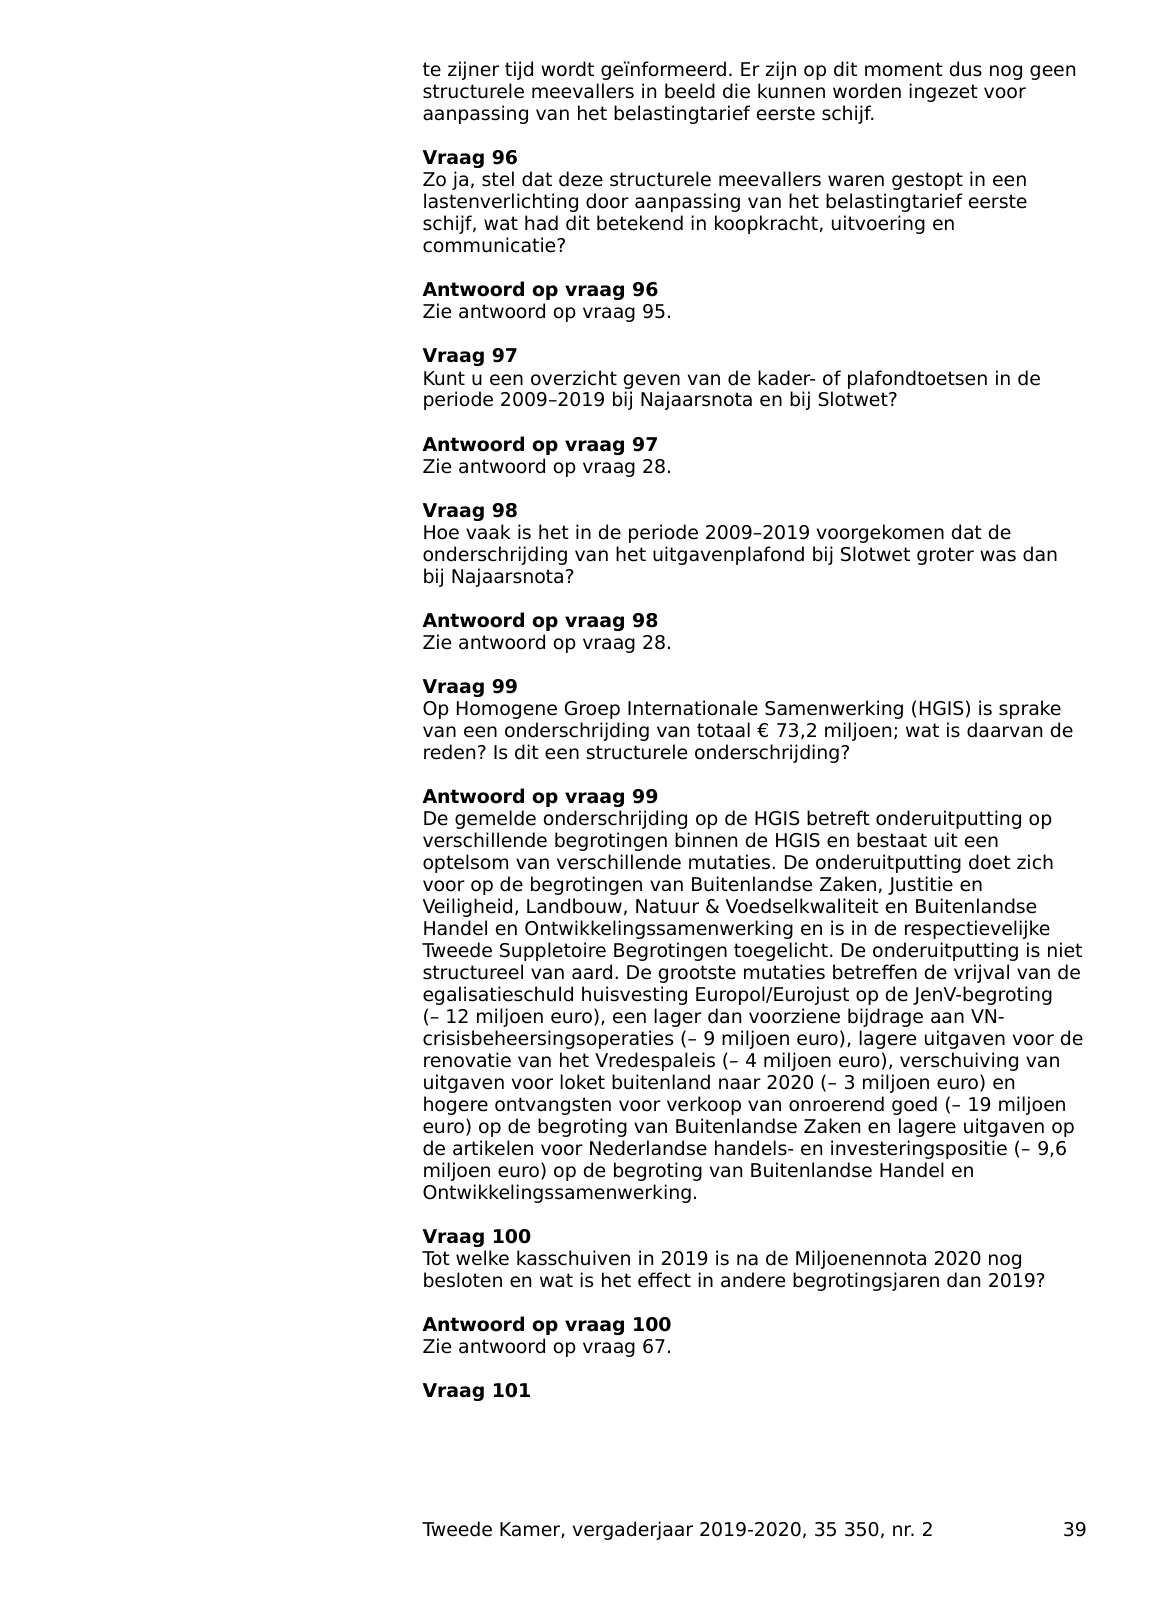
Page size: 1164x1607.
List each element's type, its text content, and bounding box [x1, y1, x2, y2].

text Zie antwoord op vraag 95. [422, 301, 1087, 323]
text Antwoord op vraag 100 [422, 1314, 1087, 1336]
text Vraag 101 [422, 1380, 1087, 1402]
text Vraag 99 [422, 676, 1087, 698]
text Vraag 98 [422, 500, 1087, 522]
text Antwoord op vraag 99 [422, 786, 1087, 808]
text Kunt u een overzicht geven van de kader- of plafondtoetsen in de periode 2009–2019 bij Najaarsnota en bij Slotwet? [422, 367, 1087, 411]
text Antwoord op vraag 96 [422, 279, 1087, 301]
text De gemelde onderschrijding op de HGIS betreft onderuitputting op verschillende begrotingen binnen de HGIS en bestaat uit een optelsom van verschillende mutaties. De onderuitputting doet zich voor op de begrotingen van Buitenlandse Zaken, Justitie en Veiligheid, Landbouw, Natuur & Voedselkwaliteit en Buitenlandse Handel en Ontwikkelingssamenwerking en is in de respectievelijke Tweede Suppletoire Begrotingen toegelicht. De onderuitputting is niet structureel van aard. De grootste mutaties betreffen de vrijval van de egalisatieschuld huisvesting Europol/Eurojust op de JenV-begroting (– 12 miljoen euro), een lager dan voorziene bijdrage aan VN-crisisbeheersingsoperaties (– 9 miljoen euro), lagere uitgaven voor de renovatie van het Vredespaleis (– 4 miljoen euro), verschuiving van uitgaven voor loket buitenland naar 2020 (– 3 miljoen euro) en hogere ontvangsten voor verkoop van onroerend goed (– 19 miljoen euro) op de begroting van Buitenlandse Zaken en lagere uitgaven op de artikelen voor Nederlandse handels- en investeringspositie (– 9,6 miljoen euro) op de begroting van Buitenlandse Handel en Ontwikkelingssamenwerking. [422, 808, 1087, 1204]
text Zie antwoord op vraag 28. [422, 632, 1087, 654]
text Vraag 100 [422, 1226, 1087, 1248]
text Zie antwoord op vraag 67. [422, 1336, 1087, 1358]
text Zie antwoord op vraag 28. [422, 456, 1087, 477]
text Hoe vaak is het in de periode 2009–2019 voorgekomen dat de onderschrijding van het uitgavenplafond bij Slotwet groter was dan bij Najaarsnota? [422, 522, 1087, 588]
text Vraag 97 [422, 345, 1087, 367]
text Tot welke kasschuiven in 2019 is na de Miljoenennota 2020 nog besloten en wat is het effect in andere begrotingsjaren dan 2019? [422, 1248, 1087, 1292]
text Vraag 96 [422, 147, 1087, 169]
text te zijner tijd wordt geïnformeerd. Er zijn op dit moment dus nog geen structurele meevallers in beeld die kunnen worden ingezet voor aanpassing van het belastingtarief eerste schijf. [422, 59, 1087, 125]
text Zo ja, stel dat deze structurele meevallers waren gestopt in een lastenverlichting door aanpassing van het belastingtarief eerste schijf, wat had dit betekend in koopkracht, uitvoering en communicatie? [422, 169, 1087, 257]
text Antwoord op vraag 98 [422, 610, 1087, 632]
text Antwoord op vraag 97 [422, 433, 1087, 456]
text Op Homogene Groep Internationale Samenwerking (HGIS) is sprake van een onderschrijding van totaal € 73,2 miljoen; wat is daarvan de reden? Is dit een structurele onderschrijding? [422, 698, 1087, 764]
